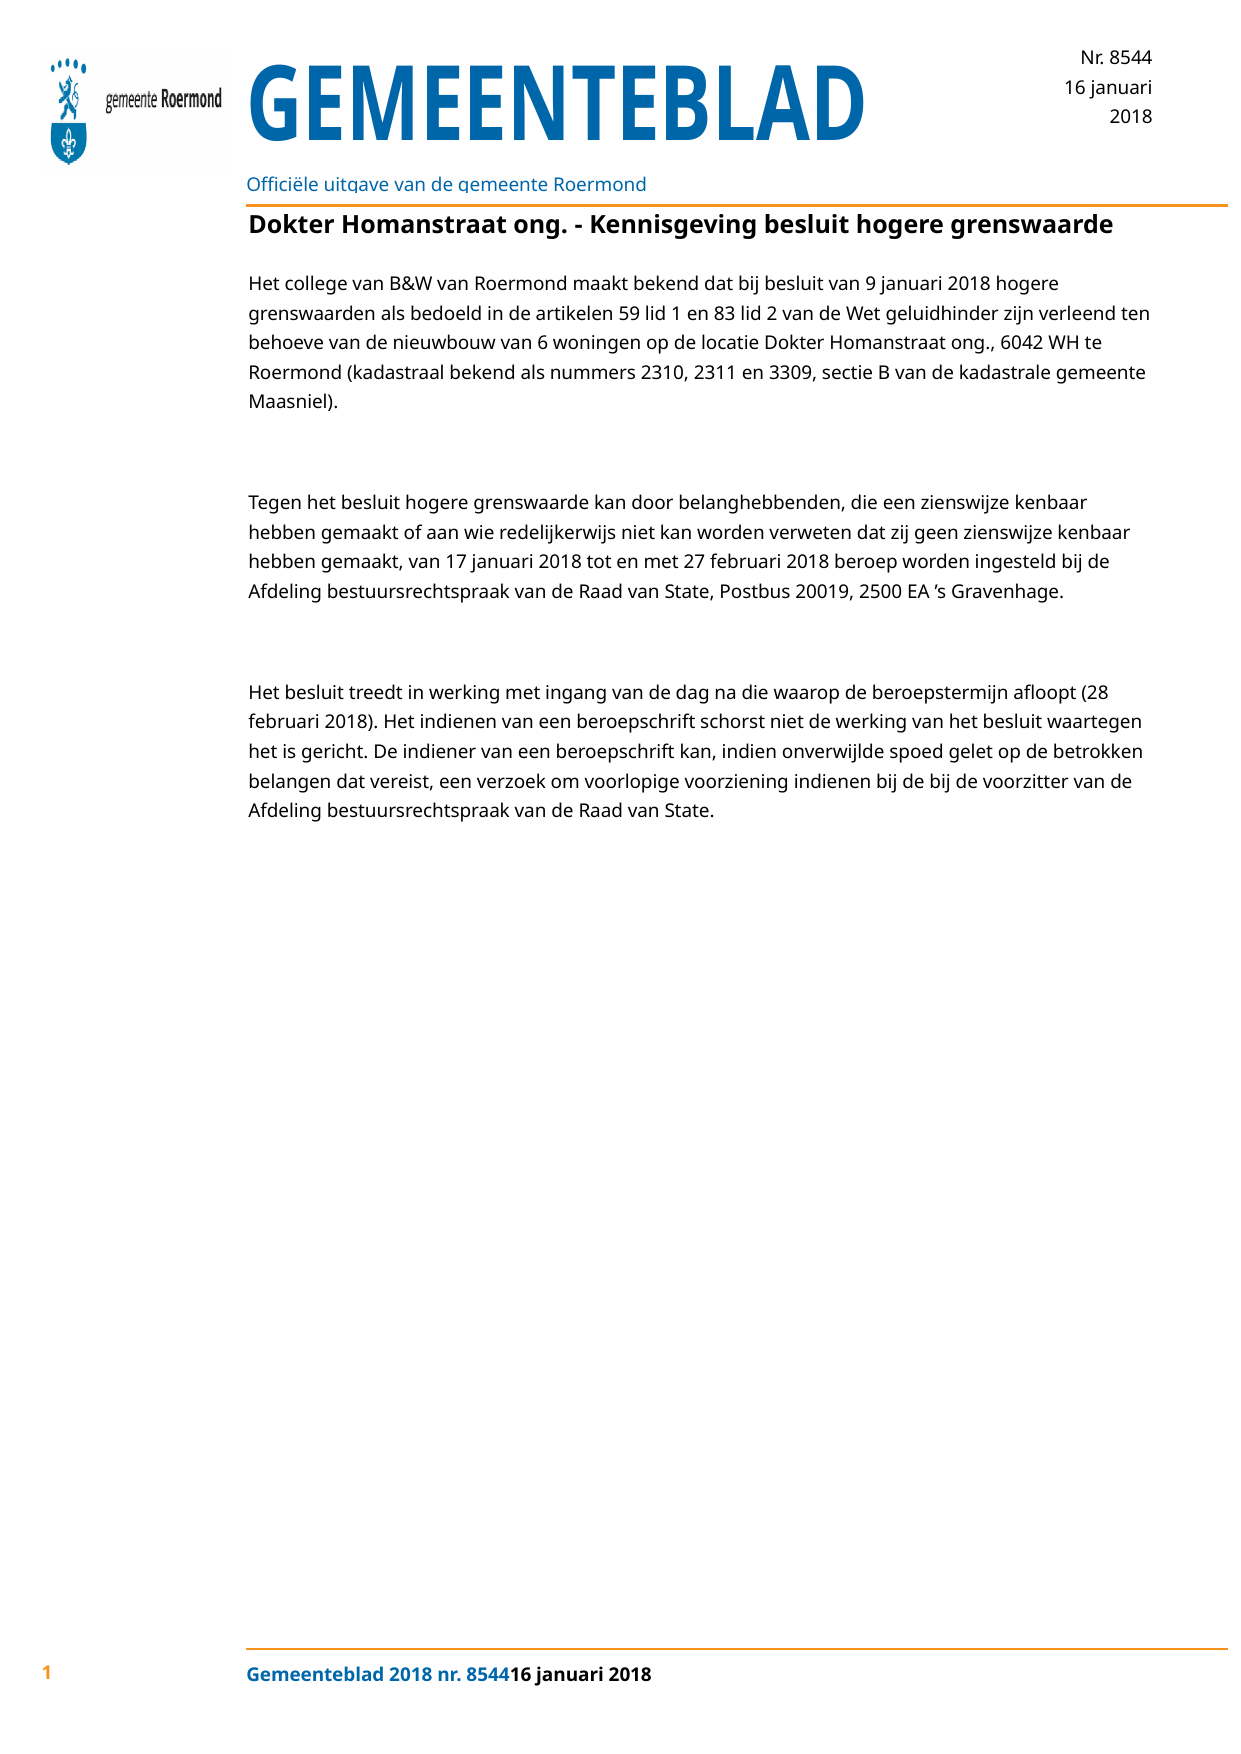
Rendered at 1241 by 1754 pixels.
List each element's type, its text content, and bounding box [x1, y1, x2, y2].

text Tegen het besluit hogere grenswaarde kan door belanghebbenden, die een zienswijze kenbaar hebben gemaakt of aan wie redelijkerwijs niet kan worden verweten dat zij geen zienswijze kenbaar hebben gemaakt, van 17 januari 2018 tot en met 27 februari 2018 beroep worden ingesteld bij de Afdeling bestuursrechtspraak van de Raad van State, Postbus 20019, 2500 EA ’s Gravenhage. [248, 489, 1152, 604]
text Het besluit treedt in werking met ingang van de dag na die waarop de beroepstermijn afloopt (28 februari 2018). Het indienen van een beroepschrift schorst niet de werking van het besluit waartegen het is gericht. De indiener van een beroepschrift kan, indien onverwijlde spoed gelet op de betrokken belangen dat vereist, een verzoek om voorlopige voorziening indienen bij de bij de voorzitter van de Afdeling bestuursrechtspraak van de Raad van State. [248, 679, 1152, 823]
text Het college van B&W van Roermond maakt bekend dat bij besluit van 9 januari 2018 hogere grenswaarden als bedoeld in de artikelen 59 lid 1 en 83 lid 2 van de Wet geluidhinder zijn verleend ten behoeve van de nieuwbouw van 6 woningen op de locatie Dokter Homanstraat ong., 6042 WH te Roermond (kadastraal bekend als nummers 2310, 2311 en 3309, sectie B van de kadastrale gemeente Maasniel). [248, 270, 1152, 414]
picture [41, 47, 231, 172]
text Dokter Homanstraat ong. - Kennisgeving besluit hogere grenswaarde [248, 207, 1152, 241]
